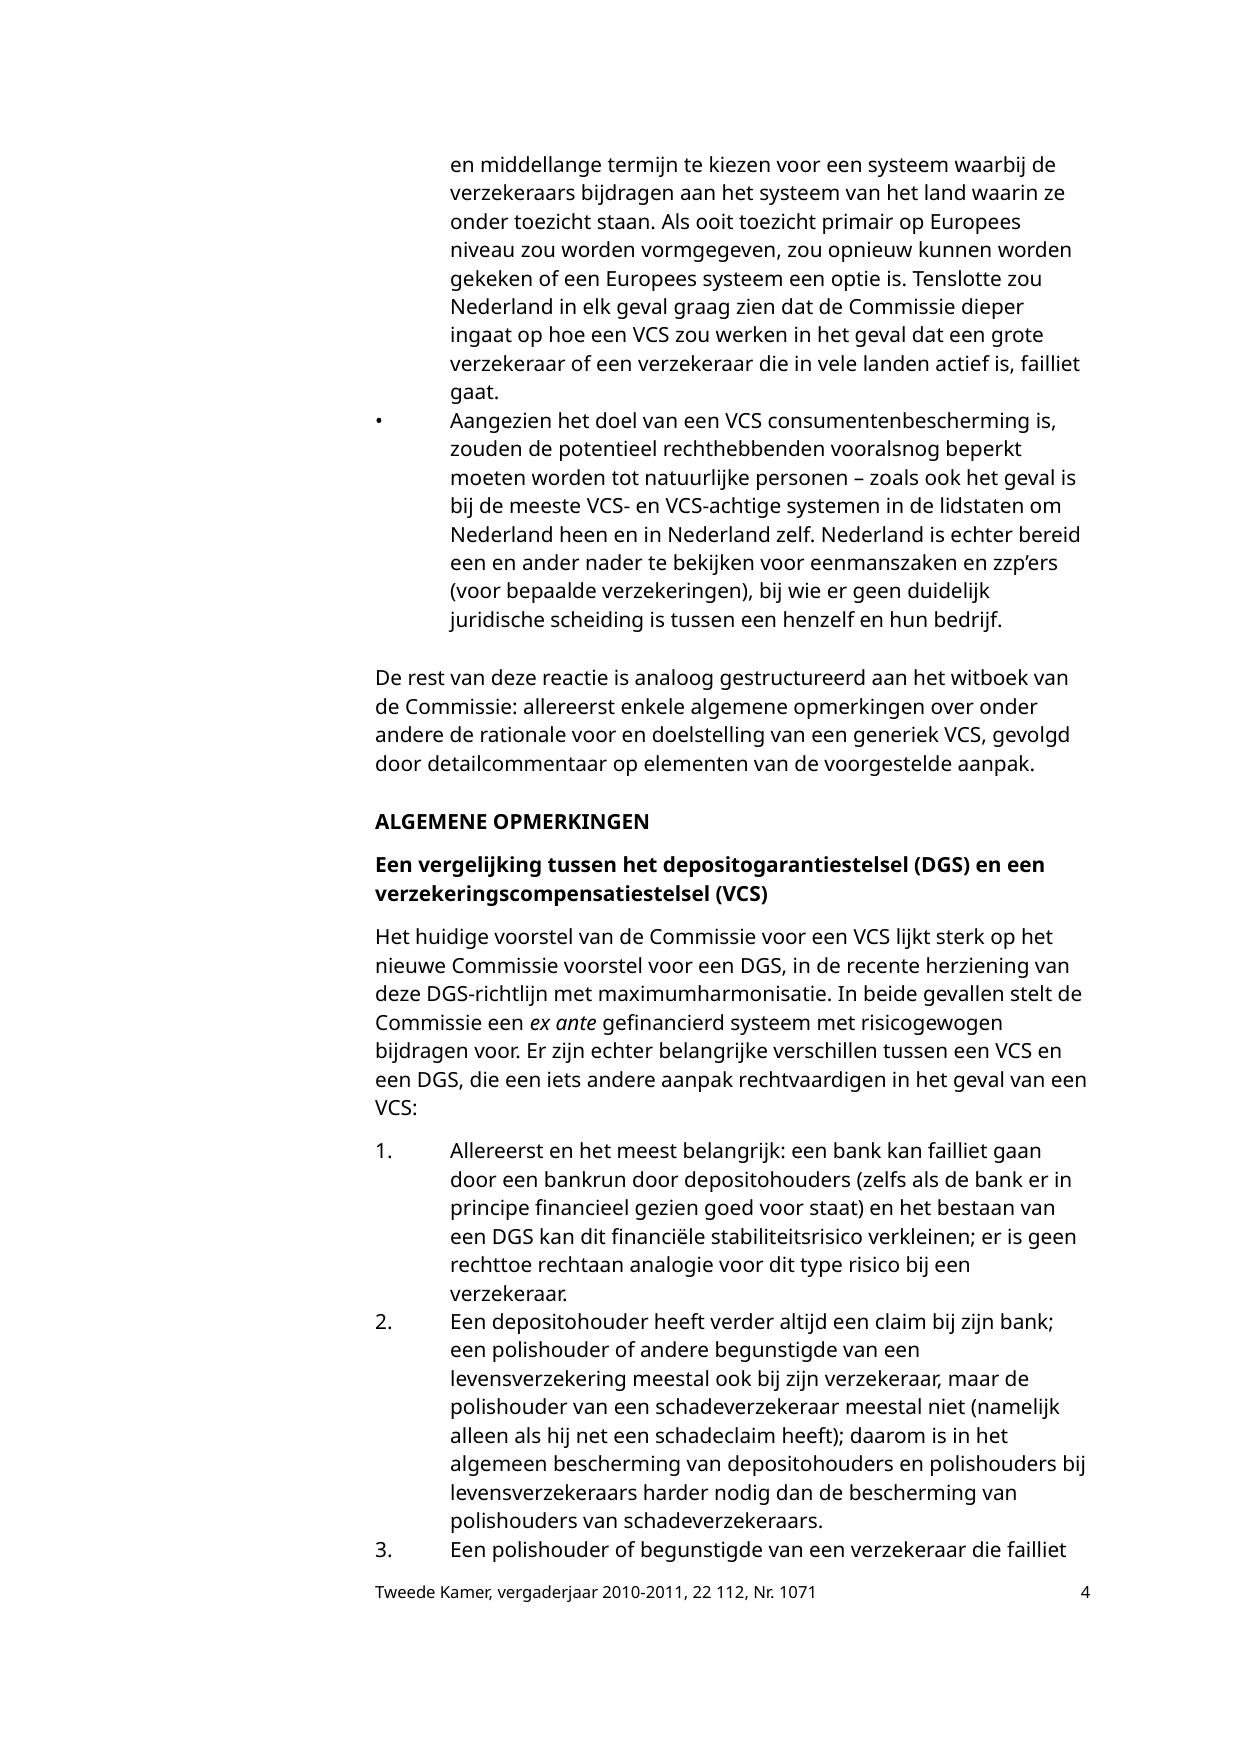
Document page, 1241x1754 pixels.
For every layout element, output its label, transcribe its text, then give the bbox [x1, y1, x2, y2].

text Het huidige voorstel van de Commissie voor een VCS lijkt sterk op het nieuwe Commissie voorstel voor een DGS, in de recente herziening van deze DGS-richtlijn met maximumharmonisatie. In beide gevallen stelt de Commissie een ex ante gefinancierd systeem met risicogewogen bijdragen voor. Er zijn echter belangrijke verschillen tussen een VCS en een DGS, die een iets andere aanpak rechtvaardigen in het geval van een VCS: [375, 922, 1090, 1122]
text De rest van deze reactie is analoog gestructureerd aan het witboek van de Commissie: allereerst enkele algemene opmerkingen over onder andere de rationale voor en doelstelling van een generiek VCS, gevolgd door detailcommentaar op elementen van de voorgestelde aanpak. [375, 663, 1090, 777]
list Een polishouder of begunstigde van een verzekeraar die failliet [375, 1535, 1090, 1563]
text Een vergelijking tussen het depositogarantiestelsel (DGS) en een verzekeringscompensatiestelsel (VCS) [375, 851, 1090, 907]
list en middellange termijn te kiezen voor een systeem waarbij de verzekeraars bijdragen aan het systeem van het land waarin ze onder toezicht staan. Als ooit toezicht primair op Europees niveau zou worden vormgegeven, zou opnieuw kunnen worden gekeken of een Europees systeem een optie is. Tenslotte zou Nederland in elk geval graag zien dat de Commissie dieper ingaat op hoe een VCS zou werken in het geval dat een grote verzekeraar of een verzekeraar die in vele landen actief is, failliet gaat. [375, 150, 1090, 406]
list Een depositohouder heeft verder altijd een claim bij zijn bank; een polishouder of andere begunstigde van een levensverzekering meestal ook bij zijn verzekeraar, maar de polishouder van een schadeverzekeraar meestal niet (namelijk alleen als hij net een schadeclaim heeft); daarom is in het algemeen bescherming van depositohouders en polishouders bij levensverzekeraars harder nodig dan de bescherming van polishouders van schadeverzekeraars. [375, 1307, 1090, 1535]
text ALGEMENE OPMERKINGEN [375, 807, 1090, 836]
list Aangezien het doel van een VCS consumentenbescherming is, zouden de potentieel rechthebbenden vooralsnog beperkt moeten worden tot natuurlijke personen – zoals ook het geval is bij de meeste VCS- en VCS-achtige systemen in de lidstaten om Nederland heen en in Nederland zelf. Nederland is echter bereid een en ander nader te bekijken voor eenmanszaken en zzp’ers (voor bepaalde verzekeringen), bij wie er geen duidelijk juridische scheiding is tussen een henzelf en hun bedrijf. [375, 406, 1090, 633]
list Allereerst en het meest belangrijk: een bank kan failliet gaan door een bankrun door depositohouders (zelfs als de bank er in principe financieel gezien goed voor staat) en het bestaan van een DGS kan dit financiële stabiliteitsrisico verkleinen; er is geen rechttoe rechtaan analogie voor dit type risico bij een verzekeraar. [375, 1137, 1090, 1307]
